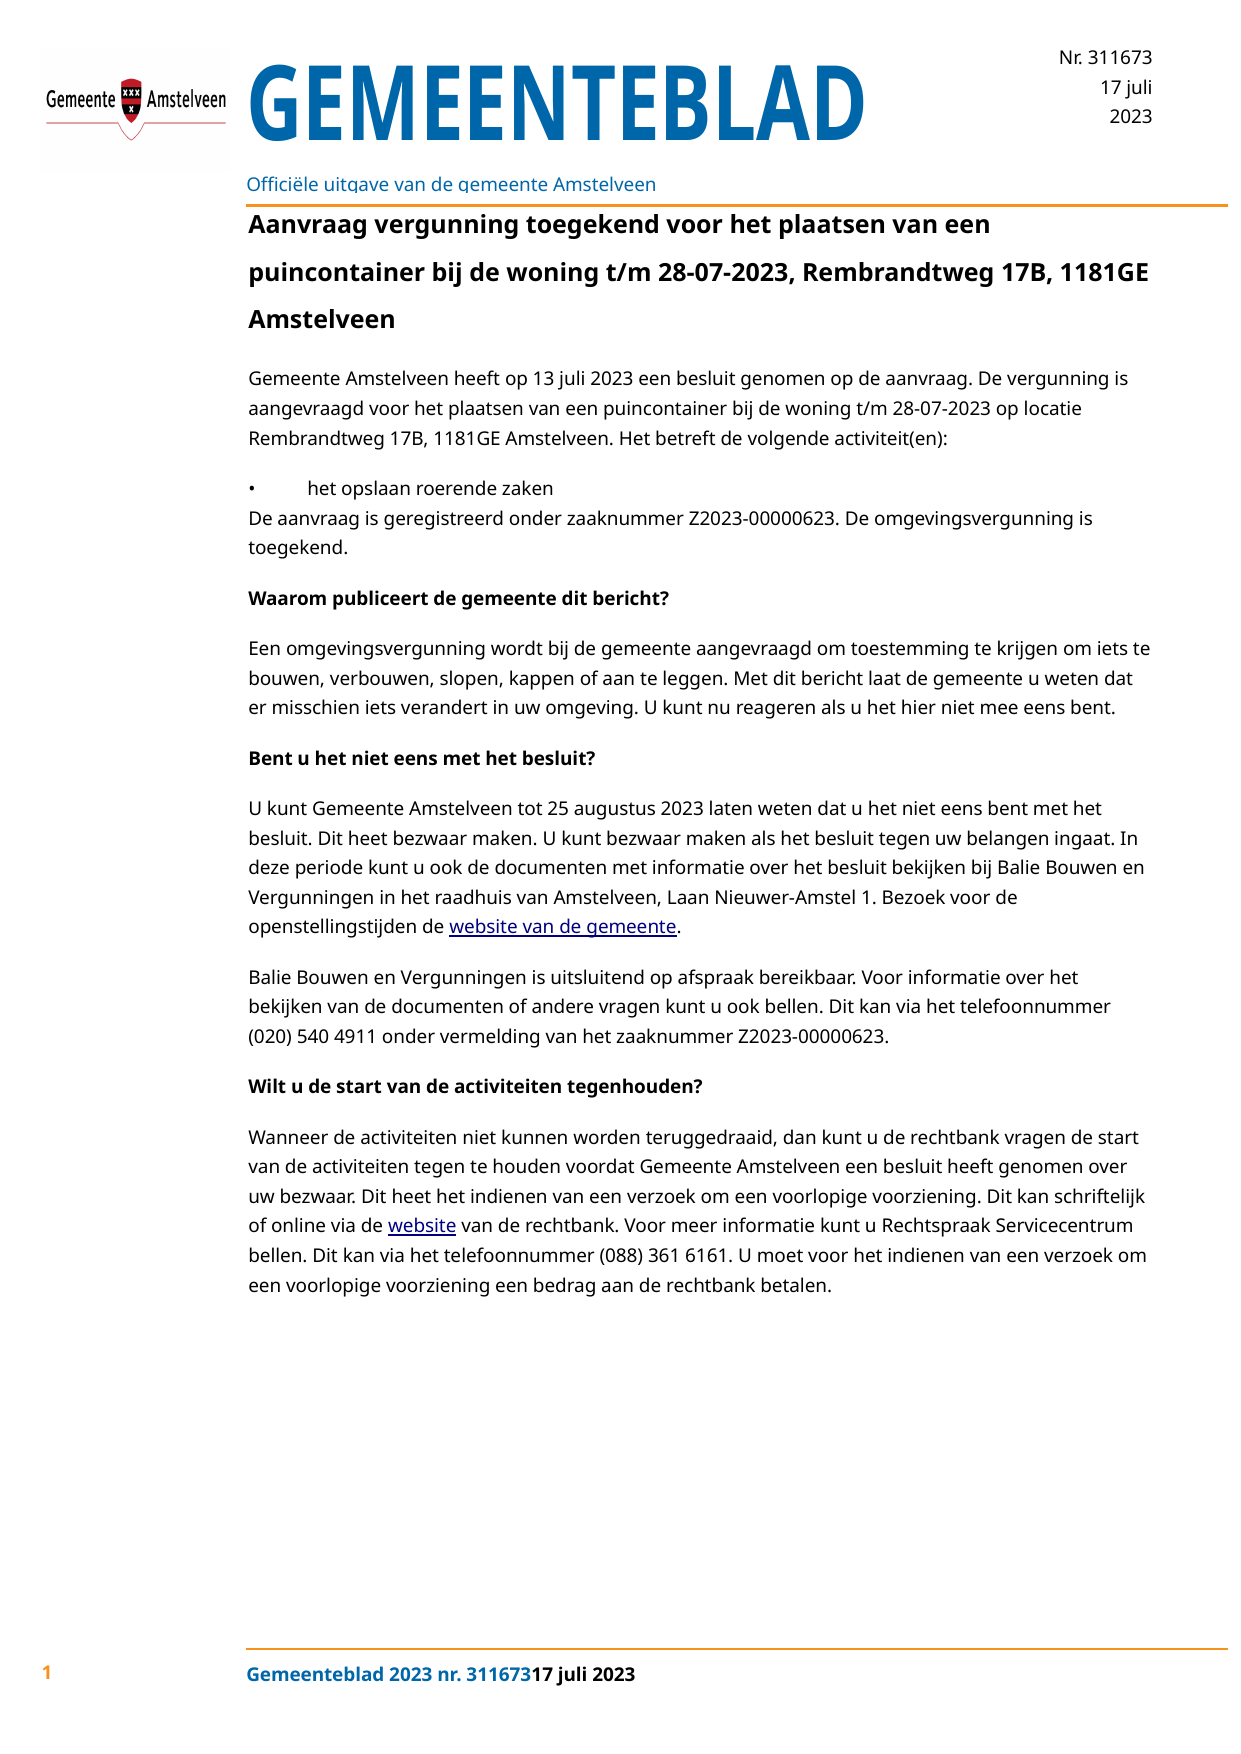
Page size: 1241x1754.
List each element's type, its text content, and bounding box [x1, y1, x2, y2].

text Een omgevingsvergunning wordt bij de gemeente aangevraagd om toestemming te krijgen om iets te bouwen, verbouwen, slopen, kappen of aan te leggen. Met dit bericht laat de gemeente u weten dat er misschien iets verandert in uw omgeving. U kunt nu reageren als u het hier niet mee eens bent. [248, 635, 1152, 720]
text Bent u het niet eens met het besluit? [248, 745, 1152, 770]
text Balie Bouwen en Vergunningen is uitsluitend op afspraak bereikbaar. Voor informatie over het bekijken van de documenten of andere vragen kunt u ook bellen. Dit kan via het telefoonnummer (020) 540 4911 onder vermelding van het zaaknummer Z2023-00000623. [248, 964, 1152, 1049]
text De aanvraag is geregistreerd onder zaaknummer Z2023-00000623. De omgevingsvergunning is toegekend. [248, 505, 1152, 560]
text U kunt Gemeente Amstelveen tot 25 augustus 2023 laten weten dat u het niet eens bent met het besluit. Dit heet bezwaar maken. U kunt bezwaar maken als het besluit tegen uw belangen ingaat. In deze periode kunt u ook de documenten met informatie over het besluit bekijken bij Balie Bouwen en Vergunningen in het raadhuis van Amstelveen, Laan Nieuwer-Amstel 1. Bezoek voor de openstellingstijden de website van de gemeente. [248, 795, 1152, 939]
text Aanvraag vergunning toegekend voor het plaatsen van een puincontainer bij de woning t/m 28-07-2023, Rembrandtweg 17B, 1181GE Amstelveen [248, 207, 1152, 336]
text Wilt u de start van de activiteiten tegenhouden? [248, 1073, 1152, 1099]
list het opslaan roerende zaken [248, 475, 1152, 501]
text Gemeente Amstelveen heeft op 13 juli 2023 een besluit genomen op de aanvraag. De vergunning is aangevraagd voor het plaatsen van een puincontainer bij de woning t/m 28-07-2023 op locatie Rembrandtweg 17B, 1181GE Amstelveen. Het betreft de volgende activiteit(en): [248, 366, 1152, 450]
text Waarom publiceert de gemeente dit bericht? [248, 585, 1152, 610]
text Wanneer de activiteiten niet kunnen worden teruggedraaid, dan kunt u de rechtbank vragen de start van de activiteiten tegen te houden voordat Gemeente Amstelveen een besluit heeft genomen over uw bezwaar. Dit heet het indienen van een verzoek om een voorlopige voorziening. Dit kan schriftelijk of online via de website van de rechtbank. Voor meer informatie kunt u Rechtspraak Servicecentrum bellen. Dit kan via het telefoonnummer (088) 361 6161. U moet voor het indienen van een verzoek om een voorlopige voorziening een bedrag aan de rechtbank betalen. [248, 1124, 1152, 1297]
picture [41, 47, 231, 172]
